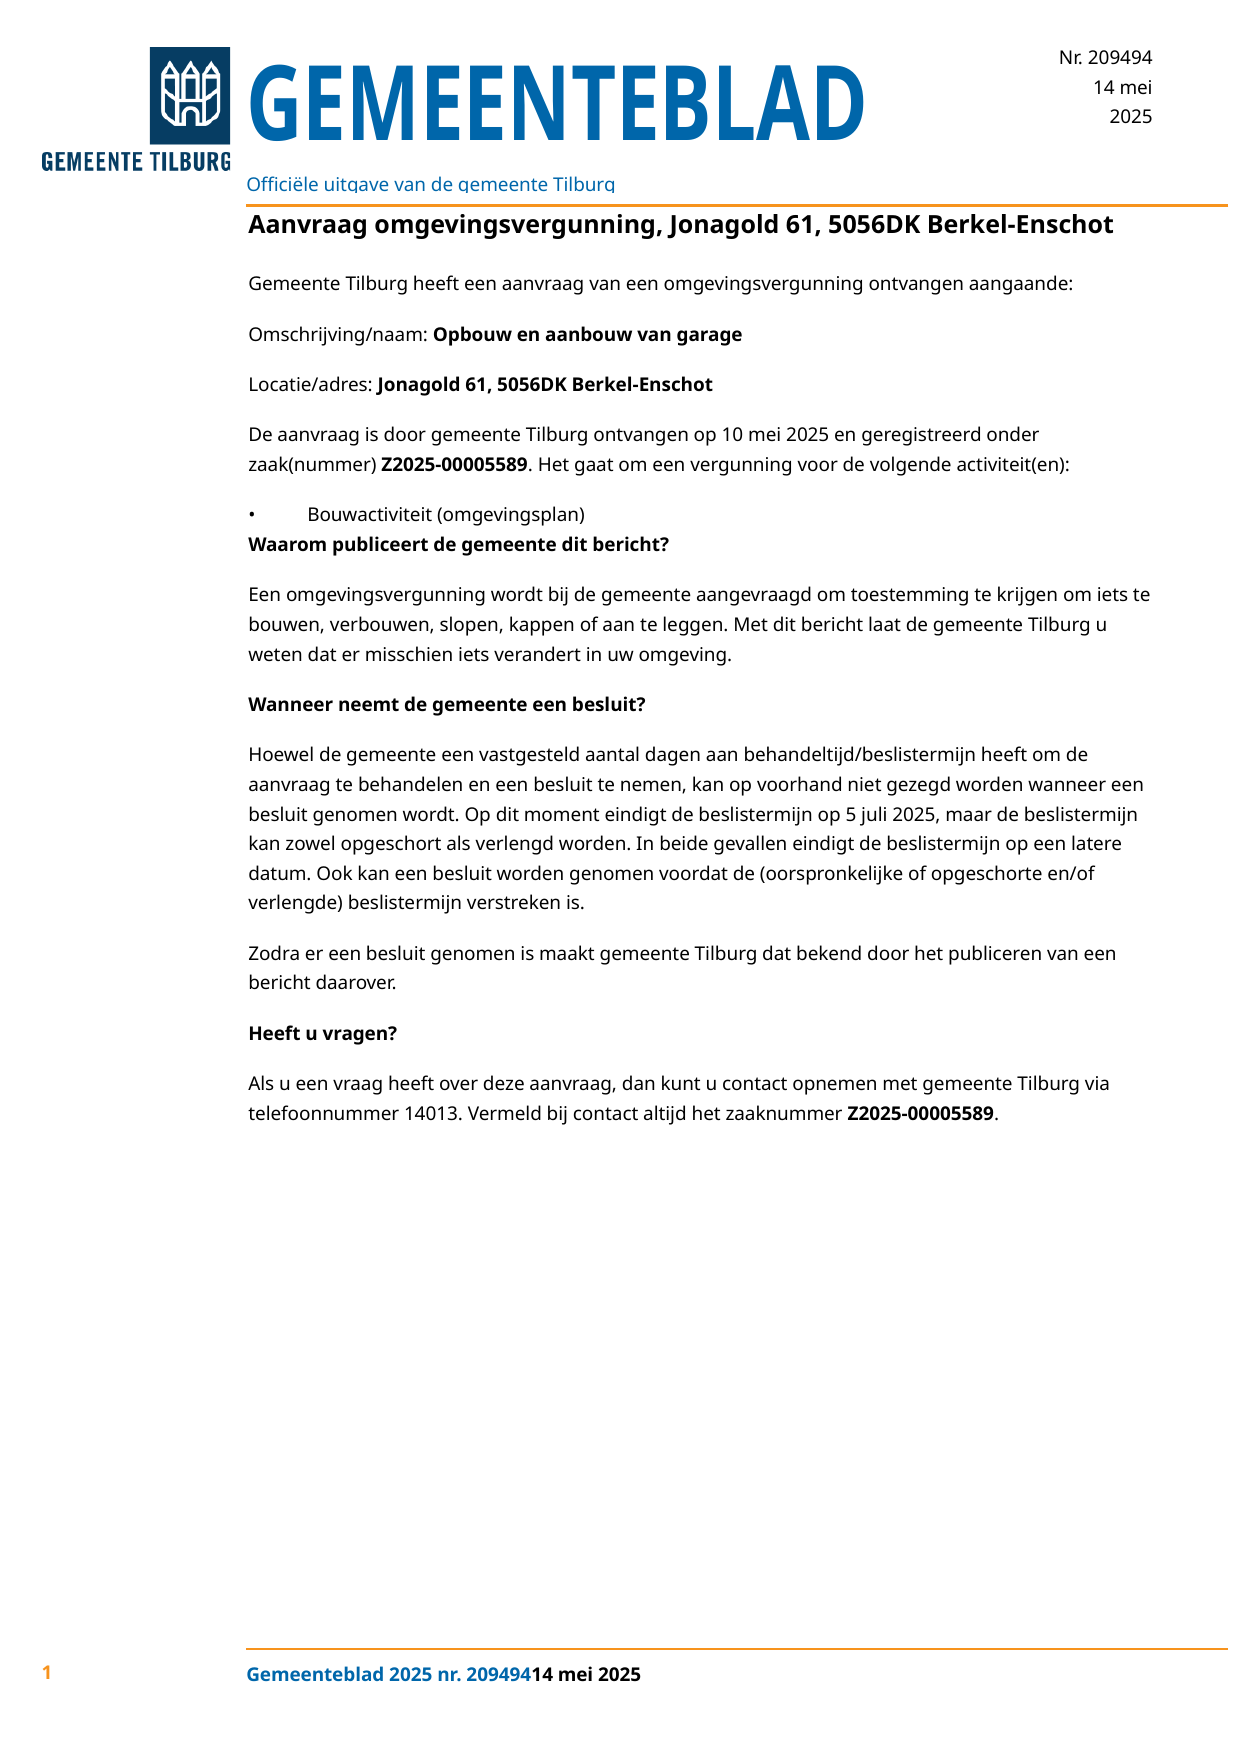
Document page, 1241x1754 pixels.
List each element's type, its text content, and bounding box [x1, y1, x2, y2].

text De aanvraag is door gemeente Tilburg ontvangen op 10 mei 2025 en geregistreerd onder zaak(nummer) Z2025-00005589. Het gaat om een vergunning voor de volgende activiteit(en): [248, 422, 1152, 477]
text Locatie/adres: Jonagold 61, 5056DK Berkel-Enschot [248, 371, 1152, 397]
text Gemeente Tilburg heeft een aanvraag van een omgevingsvergunning ontvangen aangaande: [248, 270, 1152, 296]
text Hoewel de gemeente een vastgesteld aantal dagen aan behandeltijd/beslistermijn heeft om de aanvraag te behandelen en een besluit te nemen, kan op voorhand niet gezegd worden wanneer een besluit genomen wordt. Op dit moment eindigt de beslistermijn op 5 juli 2025, maar de beslistermijn kan zowel opgeschort als verlengd worden. In beide gevallen eindigt de beslistermijn op een latere datum. Ook kan een besluit worden genomen voordat de (oorspronkelijke of opgeschorte en/of verlengde) beslistermijn verstreken is. [248, 742, 1152, 915]
text Als u een vraag heeft over deze aanvraag, dan kunt u contact opnemen met gemeente Tilburg via telefoonnummer 14013. Vermeld bij contact altijd het zaaknummer Z2025-00005589. [248, 1070, 1152, 1126]
picture [41, 47, 231, 172]
list Bouwactiviteit (omgevingsplan) [248, 502, 1152, 527]
text Zodra er een besluit genomen is maakt gemeente Tilburg dat bekend door het publiceren van een bericht daarover. [248, 940, 1152, 995]
text Een omgevingsvergunning wordt bij de gemeente aangevraagd om toestemming te krijgen om iets te bouwen, verbouwen, slopen, kappen of aan te leggen. Met dit bericht laat de gemeente Tilburg u weten dat er misschien iets verandert in uw omgeving. [248, 582, 1152, 666]
text Omschrijving/naam: Opbouw en aanbouw van garage [248, 321, 1152, 346]
text Heeft u vragen? [248, 1020, 1152, 1046]
text Wanneer neemt de gemeente een besluit? [248, 691, 1152, 717]
text Waarom publiceert de gemeente dit bericht? [248, 531, 1152, 557]
text Aanvraag omgevingsvergunning, Jonagold 61, 5056DK Berkel-Enschot [248, 207, 1152, 241]
